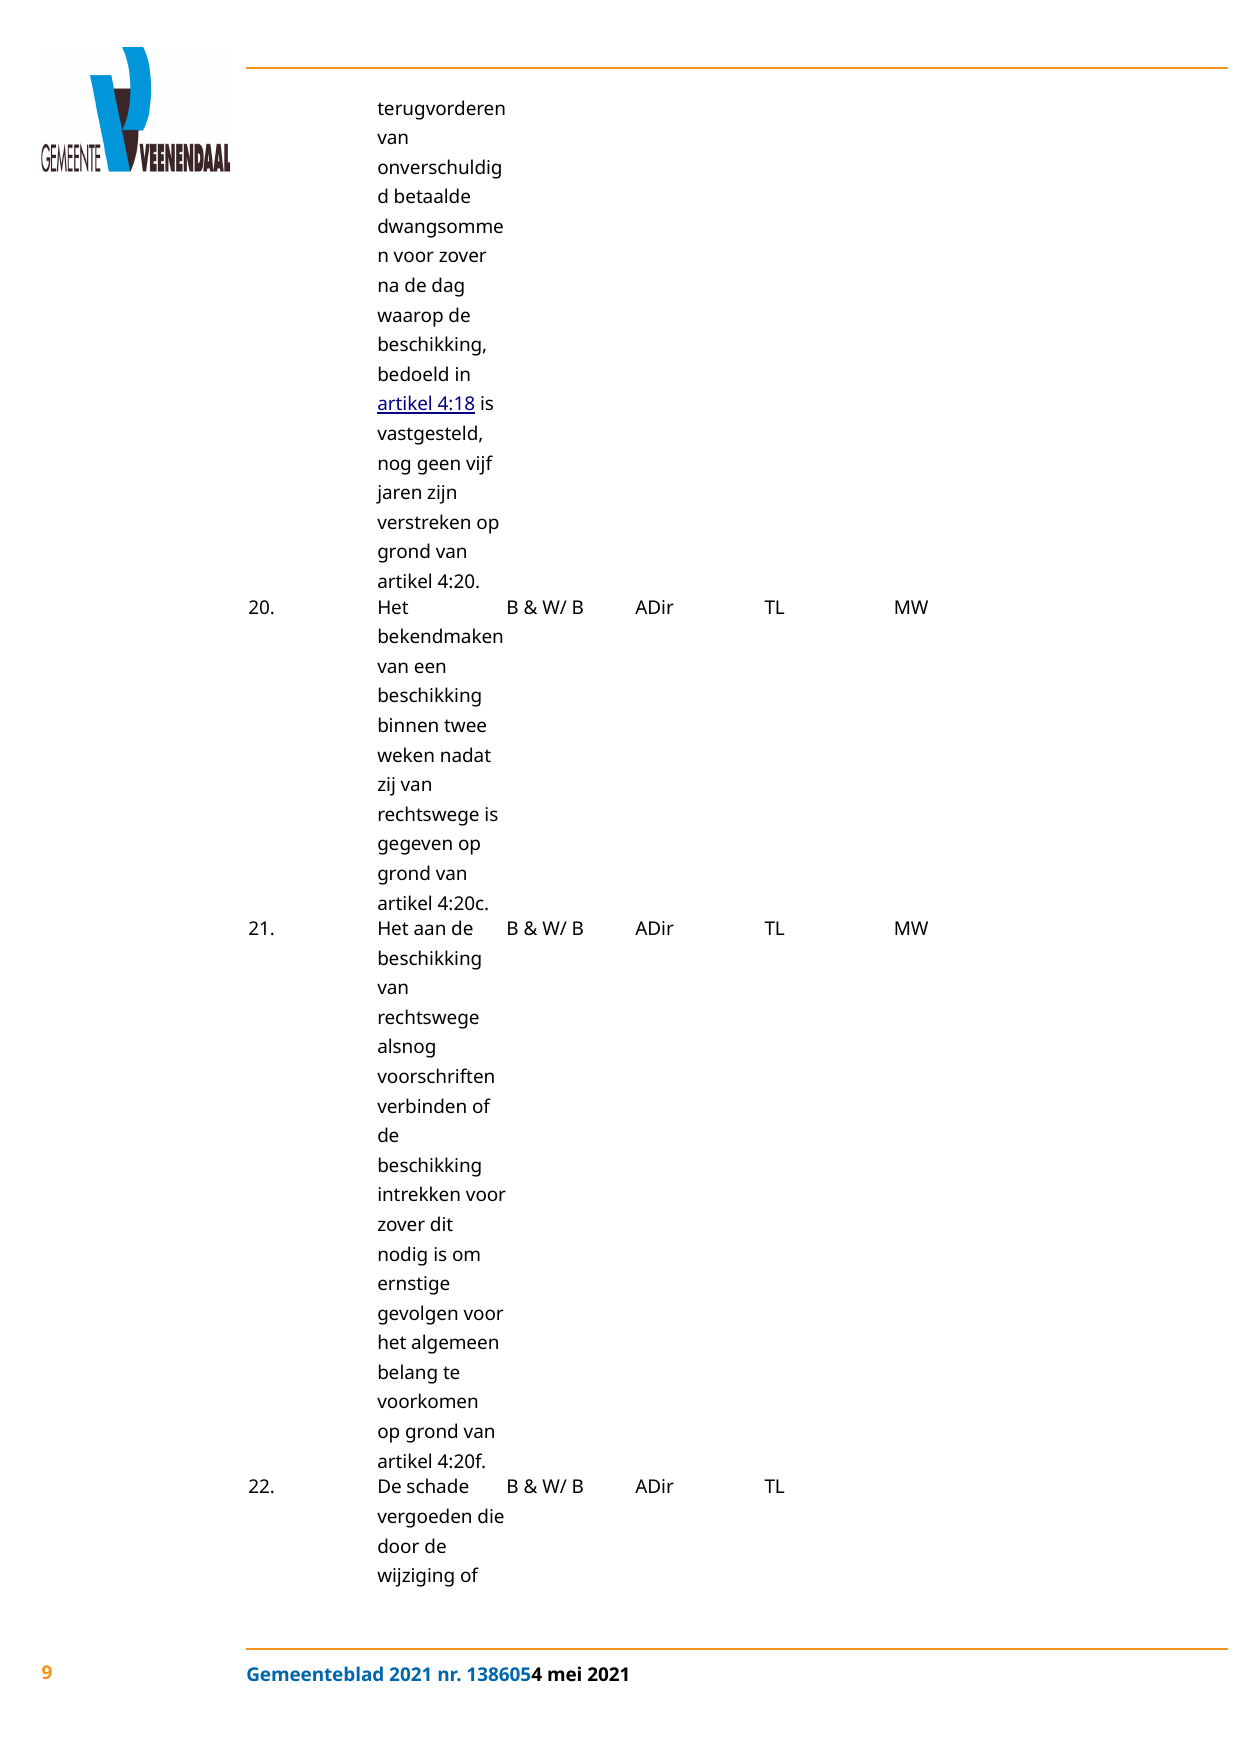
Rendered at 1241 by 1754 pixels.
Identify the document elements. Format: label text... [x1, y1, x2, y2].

table_cell TL [764, 1474, 893, 1588]
table_cell Het bekendmaken van een beschikking binnen twee weken nadat zij van rechtswege is gegeven op grond van artikel 4:20c. [377, 594, 506, 915]
table_cell [1023, 594, 1152, 915]
table_cell [248, 95, 377, 594]
table_cell [1023, 1474, 1152, 1588]
table_cell De schade vergoeden die door de wijziging of [377, 1474, 506, 1588]
picture [123, 47, 231, 172]
table_cell Het aan de beschikking van rechtswege alsnog voorschriften verbinden of de beschikking intrekken voor zover dit nodig is om ernstige gevolgen voor het algemeen belang te voorkomen op grond van artikel 4:20f. [377, 915, 506, 1474]
table_cell [506, 95, 635, 594]
table_cell MW [894, 915, 1022, 1474]
table_cell ADir [635, 915, 764, 1474]
table_cell [248, 594, 377, 915]
table_cell [894, 1474, 1022, 1588]
table_cell B & W/ B [506, 594, 635, 915]
table_cell B & W/ B [506, 1474, 635, 1588]
table_cell TL [764, 915, 893, 1474]
table_cell TL [764, 594, 893, 915]
table_cell B & W/ B [506, 915, 635, 1474]
table_cell terugvorderen van onverschuldigd betaalde dwangsommen voor zover na de dag waarop de beschikking, bedoeld in artikel 4:18 is vastgesteld, nog geen vijf jaren zijn verstreken op grond van artikel 4:20. [377, 95, 506, 594]
table_cell [248, 1474, 377, 1588]
table_cell [635, 95, 764, 594]
table_cell [764, 95, 893, 594]
table_cell [894, 95, 1022, 594]
table_cell [1023, 95, 1152, 594]
table_cell ADir [635, 1474, 764, 1588]
table_cell MW [894, 594, 1022, 915]
picture [41, 47, 130, 172]
table_cell ADir [635, 594, 764, 915]
table_cell [1023, 915, 1152, 1474]
table_cell [248, 915, 377, 1474]
